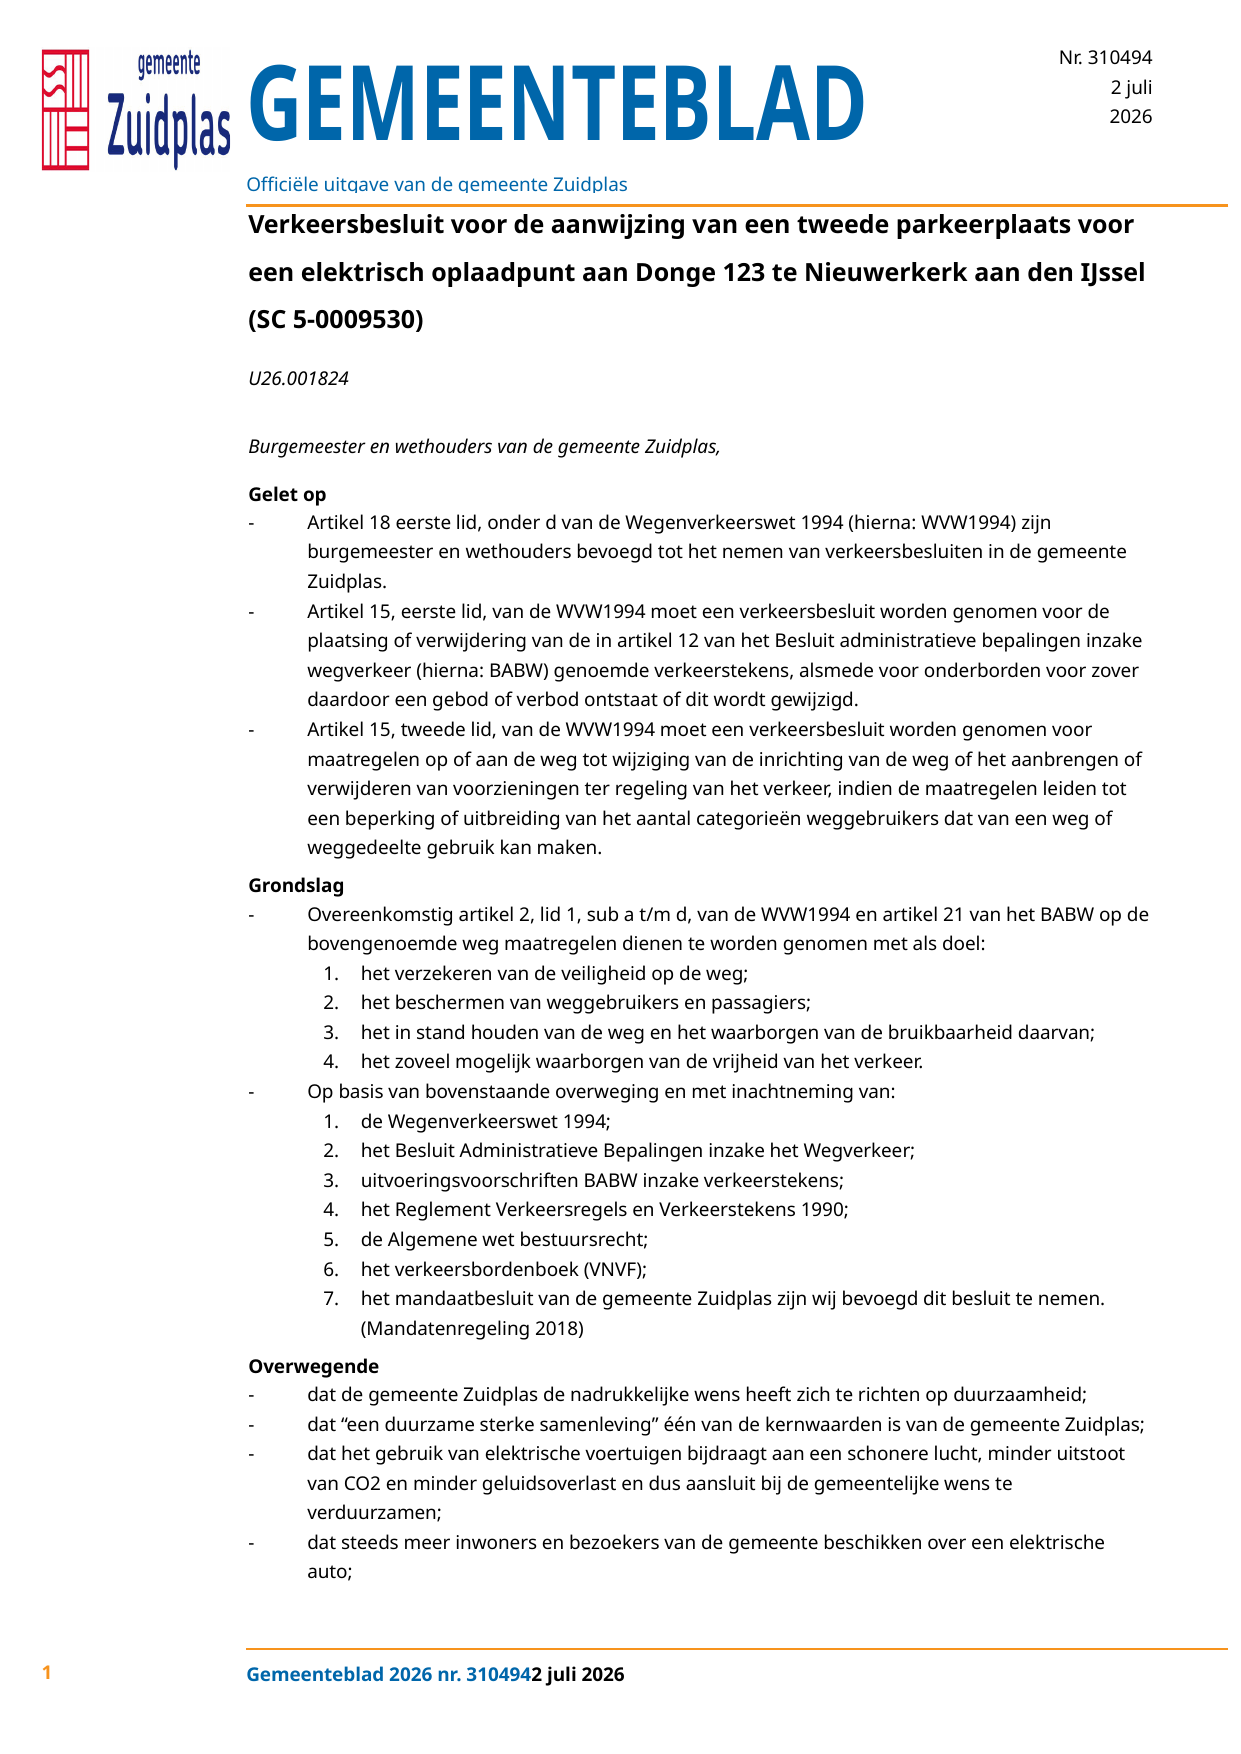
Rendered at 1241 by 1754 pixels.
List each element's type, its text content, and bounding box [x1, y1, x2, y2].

text Grondslag [248, 872, 1152, 898]
list uitvoeringsvoorschriften BABW inzake verkeerstekens; [323, 1167, 1152, 1193]
list de Wegenverkeerswet 1994; [323, 1108, 1152, 1134]
list het zoveel mogelijk waarborgen van de vrijheid van het verkeer. [323, 1049, 1152, 1074]
list het Besluit Administratieve Bepalingen inzake het Wegverkeer; [323, 1137, 1152, 1163]
text Gelet op [248, 481, 1152, 507]
picture [41, 47, 231, 172]
list de Algemene wet bestuursrecht; [323, 1226, 1152, 1252]
list Op basis van bovenstaande overweging en met inachtneming van: [248, 1078, 1152, 1104]
list Artikel 15, tweede lid, van de WVW1994 moet een verkeersbesluit worden genomen voor maatregelen op of aan de weg tot wijziging van de inrichting van de weg of het aanbrengen of verwijderen van voorzieningen ter regeling van het verkeer, indien de maatregelen leiden tot een beperking of uitbreiding van het aantal categorieën weggebruikers dat van een weg of weggedeelte gebruik kan maken. [248, 716, 1152, 860]
list het mandaatbesluit van de gemeente Zuidplas zijn wij bevoegd dit besluit te nemen. (Mandatenregeling 2018) [323, 1285, 1152, 1341]
list het beschermen van weggebruikers en passagiers; [323, 989, 1152, 1015]
list het in stand houden van de weg en het waarborgen van de bruikbaarheid daarvan; [323, 1019, 1152, 1045]
text Overwegende [248, 1353, 1152, 1379]
list het verkeersbordenboek (VNVF); [323, 1256, 1152, 1282]
list dat “een duurzame sterke samenleving” één van de kernwaarden is van de gemeente Zuidplas; [248, 1411, 1152, 1437]
list dat steeds meer inwoners en bezoekers van de gemeente beschikken over een elektrische auto; [248, 1529, 1152, 1584]
list Artikel 18 eerste lid, onder d van de Wegenverkeerswet 1994 (hierna: WVW1994) zijn burgemeester en wethouders bevoegd tot het nemen van verkeersbesluiten in de gemeente Zuidplas. [248, 509, 1152, 594]
list Overeenkomstig artikel 2, lid 1, sub a t/m d, van de WVW1994 en artikel 21 van het BABW op de bovengenoemde weg maatregelen dienen te worden genomen met als doel: [248, 901, 1152, 956]
text U26.001824 [248, 366, 1152, 391]
list dat de gemeente Zuidplas de nadrukkelijke wens heeft zich te richten op duurzaamheid; [248, 1381, 1152, 1407]
list het verzekeren van de veiligheid op de weg; [323, 960, 1152, 986]
text Burgemeester en wethouders van de gemeente Zuidplas, [248, 433, 1152, 459]
list het Reglement Verkeersregels en Verkeerstekens 1990; [323, 1197, 1152, 1222]
list Artikel 15, eerste lid, van de WVW1994 moet een verkeersbesluit worden genomen voor de plaatsing of verwijdering van de in artikel 12 van het Besluit administratieve bepalingen inzake wegverkeer (hierna: BABW) genoemde verkeerstekens, alsmede voor onderborden voor zover daardoor een gebod of verbod ontstaat of dit wordt gewijzigd. [248, 598, 1152, 712]
list dat het gebruik van elektrische voertuigen bijdraagt aan een schonere lucht, minder uitstoot van CO2 en minder geluidsoverlast en dus aansluit bij de gemeentelijke wens te verduurzamen; [248, 1440, 1152, 1525]
text Verkeersbesluit voor de aanwijzing van een tweede parkeerplaats voor een elektrisch oplaadpunt aan Donge 123 te Nieuwerkerk aan den IJssel (SC 5-0009530) [248, 207, 1152, 336]
